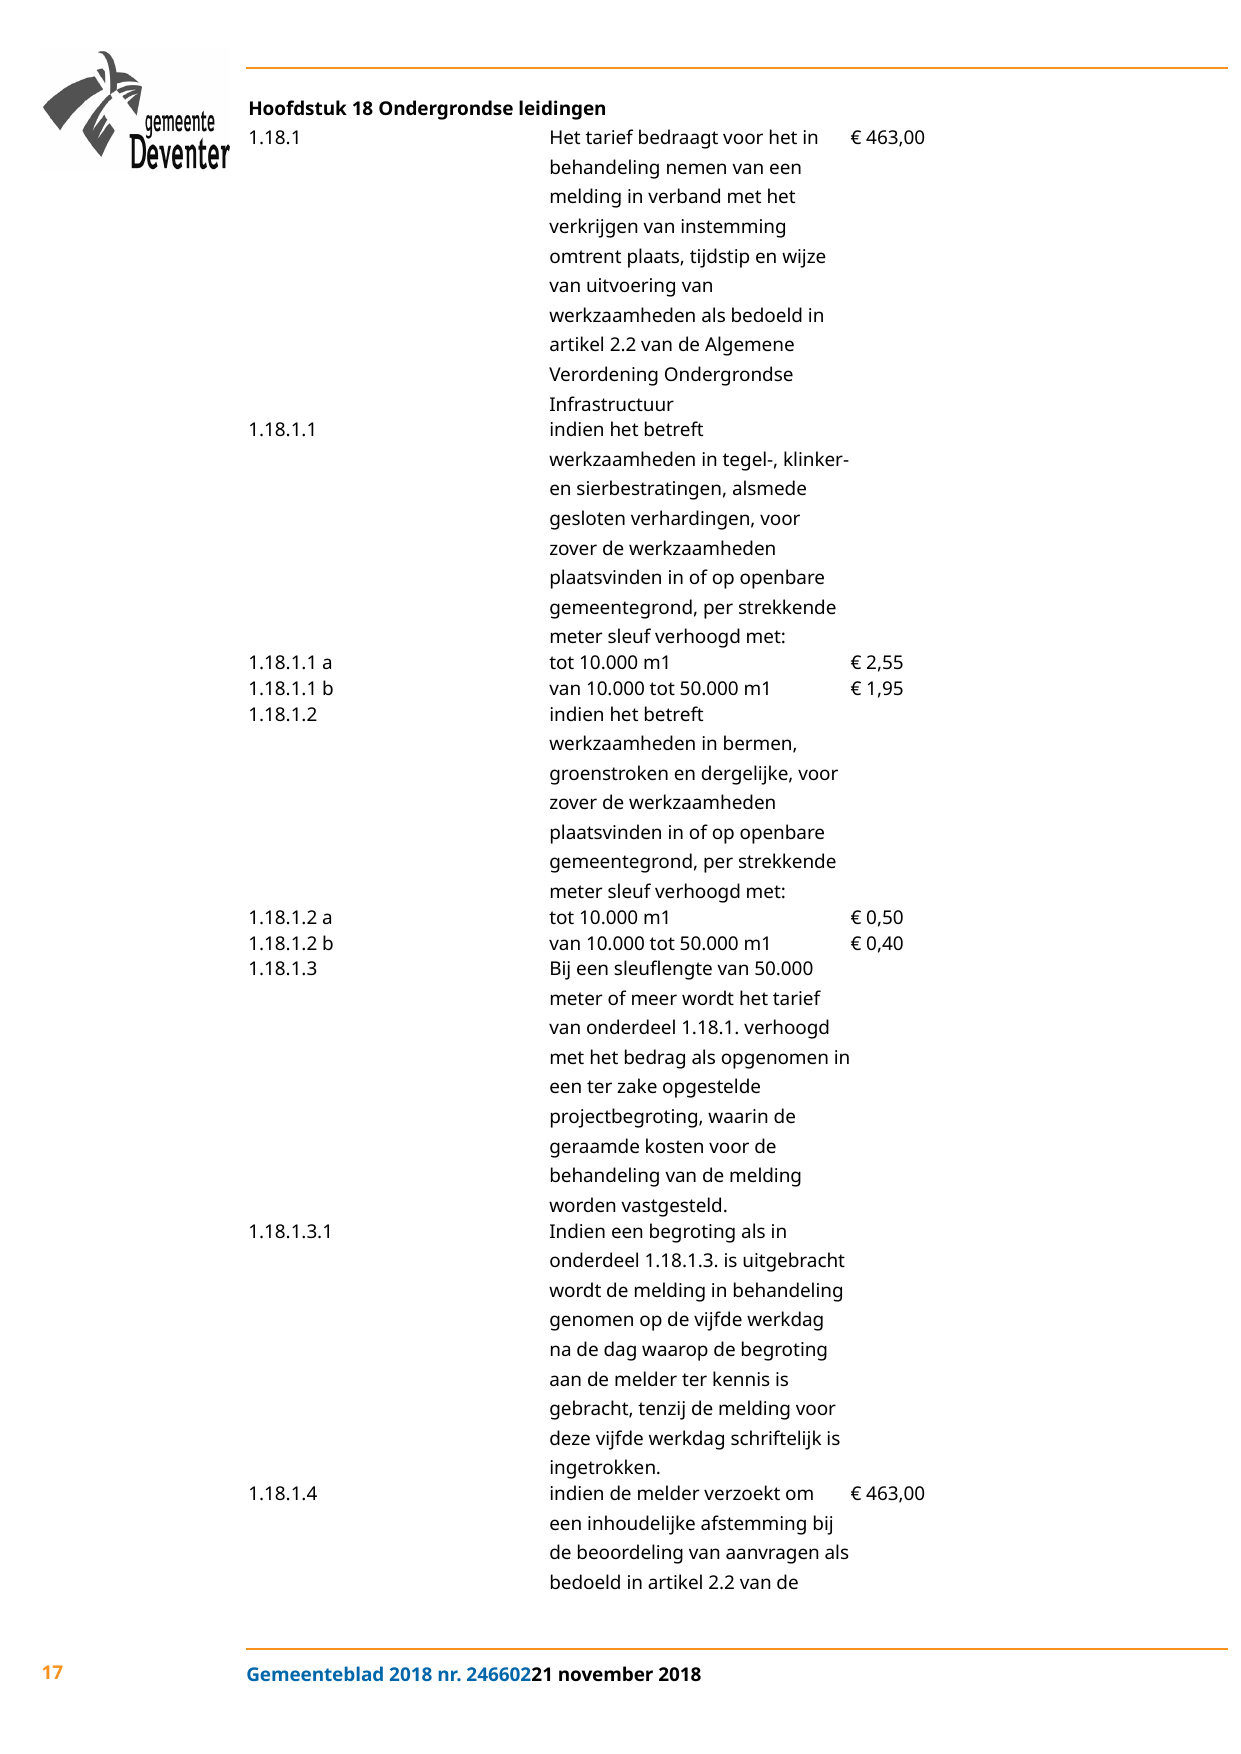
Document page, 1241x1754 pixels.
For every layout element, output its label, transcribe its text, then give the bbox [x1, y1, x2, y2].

table_cell van 10.000 tot 50.000 m1 [549, 930, 850, 955]
table_cell indien de melder verzoekt om een inhoudelijke afstemming bij de beoordeling van aanvragen als bedoeld in artikel 2.2 van de [549, 1480, 850, 1595]
table_cell 1.18.1.1 a [248, 649, 549, 675]
table_header Het tarief bedraagt voor het in behandeling nemen van een melding in verband met het verkrijgen van instemming omtrent plaats, tijdstip en wijze van uitvoering van werkzaamheden als bedoeld in artikel 2.2 van de Algemene Verordening Ondergrondse Infrastructuur [549, 125, 850, 416]
table_header € 463,00 [850, 125, 1152, 416]
table_cell 1.18.1.3 [248, 955, 549, 1218]
table_cell 1.18.1.1 [248, 416, 549, 649]
table_cell indien het betreft werkzaamheden in bermen, groenstroken en dergelijke, voor zover de werkzaamheden plaatsvinden in of op openbare gemeentegrond, per strekkende meter sleuf verhoogd met: [549, 701, 850, 904]
table_cell tot 10.000 m1 [549, 904, 850, 930]
table_cell € 2,55 [850, 649, 1152, 675]
table_cell [850, 701, 1152, 904]
text Hoofdstuk 18 Ondergrondse leidingen [248, 95, 1152, 121]
picture [41, 47, 231, 172]
table_cell [850, 955, 1152, 1218]
table_cell € 1,95 [850, 675, 1152, 701]
table_cell € 0,50 [850, 904, 1152, 930]
table_cell 1.18.1.1 b [248, 675, 549, 701]
table_cell [850, 1218, 1152, 1480]
table_header 1.18.1 [248, 125, 549, 416]
table_cell Bij een sleuflengte van 50.000 meter of meer wordt het tarief van onderdeel 1.18.1. verhoogd met het bedrag als opgenomen in een ter zake opgestelde projectbegroting, waarin de geraamde kosten voor de behandeling van de melding worden vastgesteld. [549, 955, 850, 1218]
table_cell 1.18.1.3.1 [248, 1218, 549, 1480]
table_cell € 463,00 [850, 1480, 1152, 1595]
table_cell Indien een begroting als in onderdeel 1.18.1.3. is uitgebracht wordt de melding in behandeling genomen op de vijfde werkdag na de dag waarop de begroting aan de melder ter kennis is gebracht, tenzij de melding voor deze vijfde werkdag schriftelijk is ingetrokken. [549, 1218, 850, 1480]
table_cell € 0,40 [850, 930, 1152, 955]
table_cell 1.18.1.4 [248, 1480, 549, 1595]
table_cell tot 10.000 m1 [549, 649, 850, 675]
table_cell 1.18.1.2 a [248, 904, 549, 930]
table_cell 1.18.1.2 [248, 701, 549, 904]
table_cell [850, 416, 1152, 649]
table_cell indien het betreft werkzaamheden in tegel-, klinker- en sierbestratingen, alsmede gesloten verhardingen, voor zover de werkzaamheden plaatsvinden in of op openbare gemeentegrond, per strekkende meter sleuf verhoogd met: [549, 416, 850, 649]
table_cell 1.18.1.2 b [248, 930, 549, 955]
table_cell van 10.000 tot 50.000 m1 [549, 675, 850, 701]
